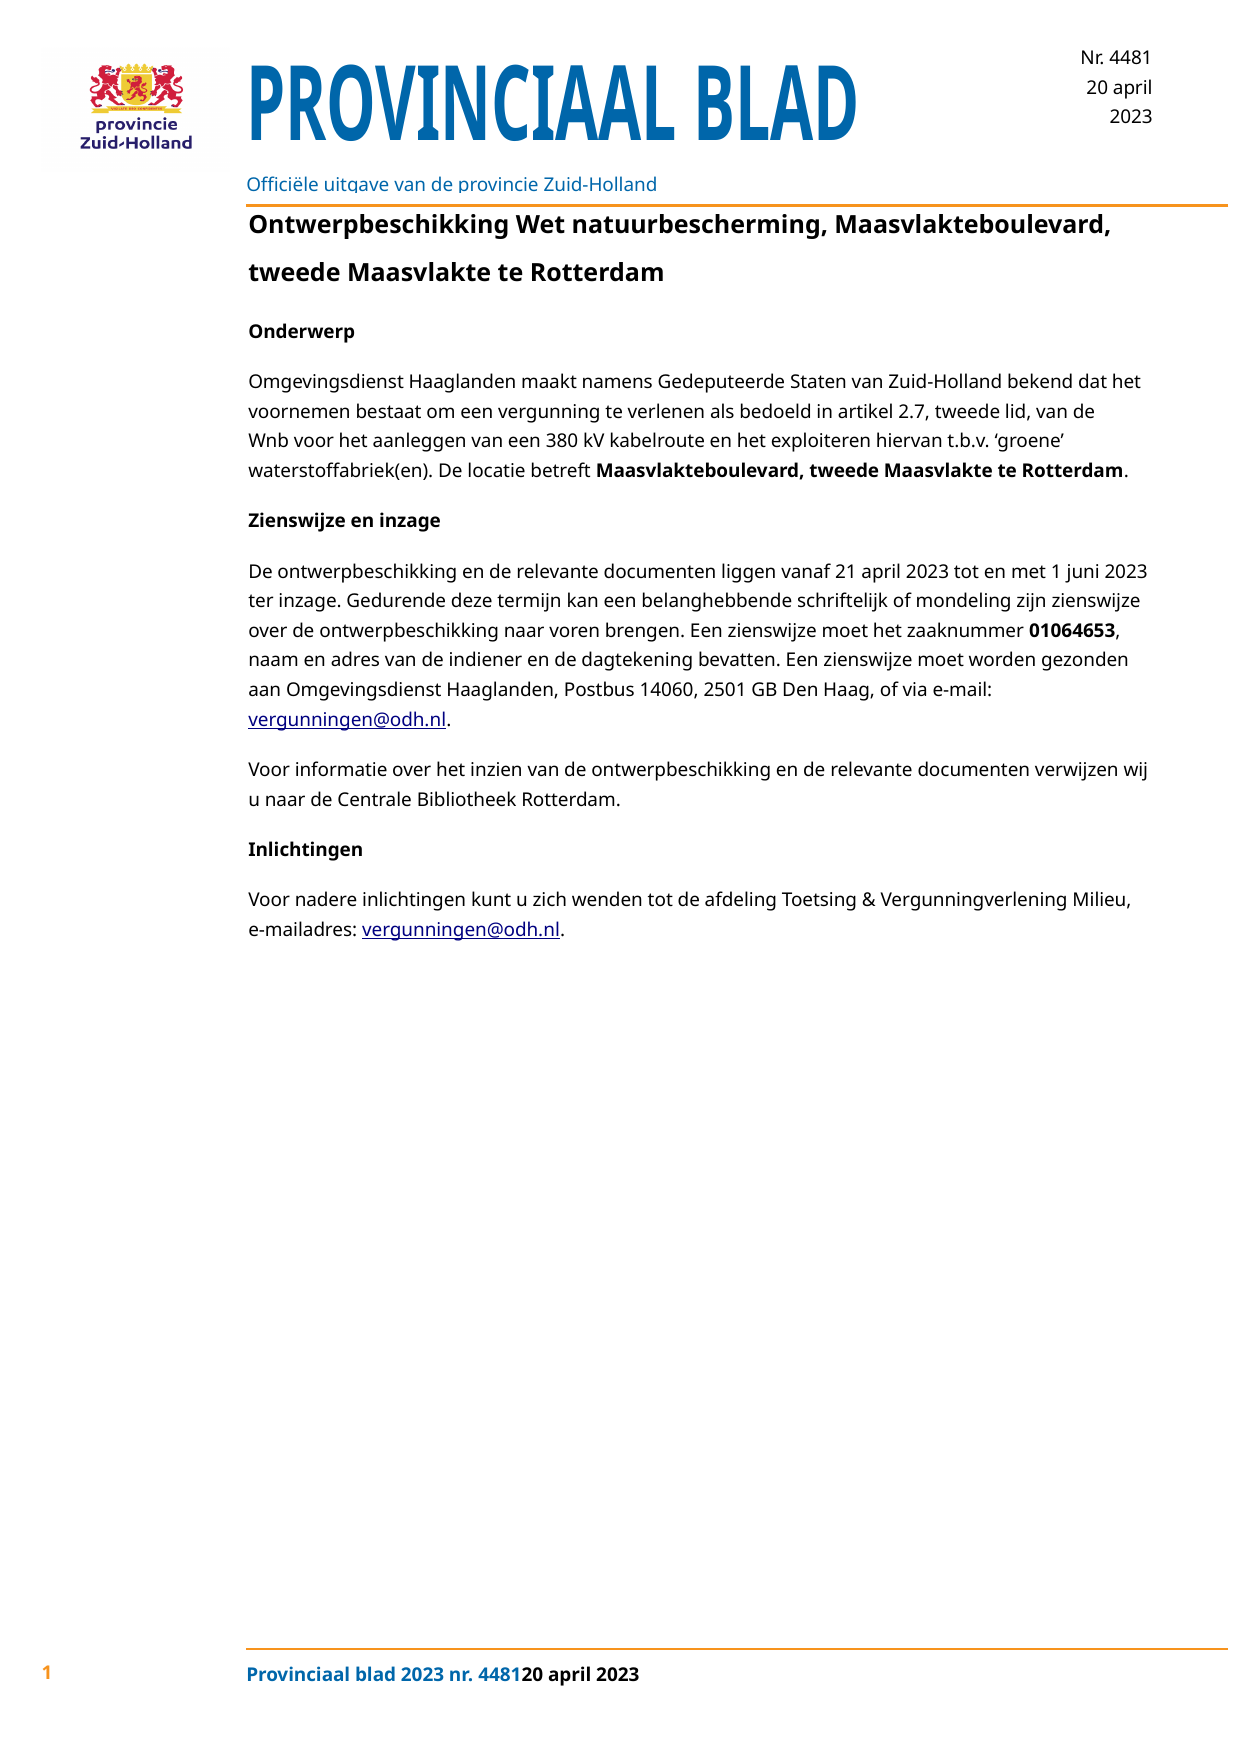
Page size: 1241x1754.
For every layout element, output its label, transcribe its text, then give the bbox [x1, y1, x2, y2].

text Omgevingsdienst Haaglanden maakt namens Gedeputeerde Staten van Zuid-Holland bekend dat het voornemen bestaat om een vergunning te verlenen als bedoeld in artikel 2.7, tweede lid, van de Wnb voor het aanleggen van een 380 kV kabelroute en het exploiteren hiervan t.b.v. ‘groene’ waterstoffabriek(en). De locatie betreft Maasvlakteboulevard, tweede Maasvlakte te Rotterdam. [248, 368, 1152, 483]
text Voor informatie over het inzien van de ontwerpbeschikking en de relevante documenten verwijzen wij u naar de Centrale Bibliotheek Rotterdam. [248, 756, 1152, 812]
text Inlichtingen [248, 836, 1152, 862]
text Onderwerp [248, 318, 1152, 344]
text Zienswijze en inzage [248, 507, 1152, 533]
text Ontwerpbeschikking Wet natuurbescherming, Maasvlakteboulevard, tweede Maasvlakte te Rotterdam [248, 207, 1152, 288]
text Voor nadere inlichtingen kunt u zich wenden tot de afdeling Toetsing & Vergunningverlening Milieu, e-mailadres: vergunningen@odh.nl. [248, 887, 1152, 942]
picture [41, 47, 231, 172]
text De ontwerpbeschikking en de relevante documenten liggen vanaf 21 april 2023 tot en met 1 juni 2023 ter inzage. Gedurende deze termijn kan een belanghebbende schriftelijk of mondeling zijn zienswijze over de ontwerpbeschikking naar voren brengen. Een zienswijze moet het zaaknummer 01064653, naam en adres van de indiener en de dagtekening bevatten. Een zienswijze moet worden gezonden aan Omgevingsdienst Haaglanden, Postbus 14060, 2501 GB Den Haag, of via e-mail: vergunningen@odh.nl. [248, 558, 1152, 732]
